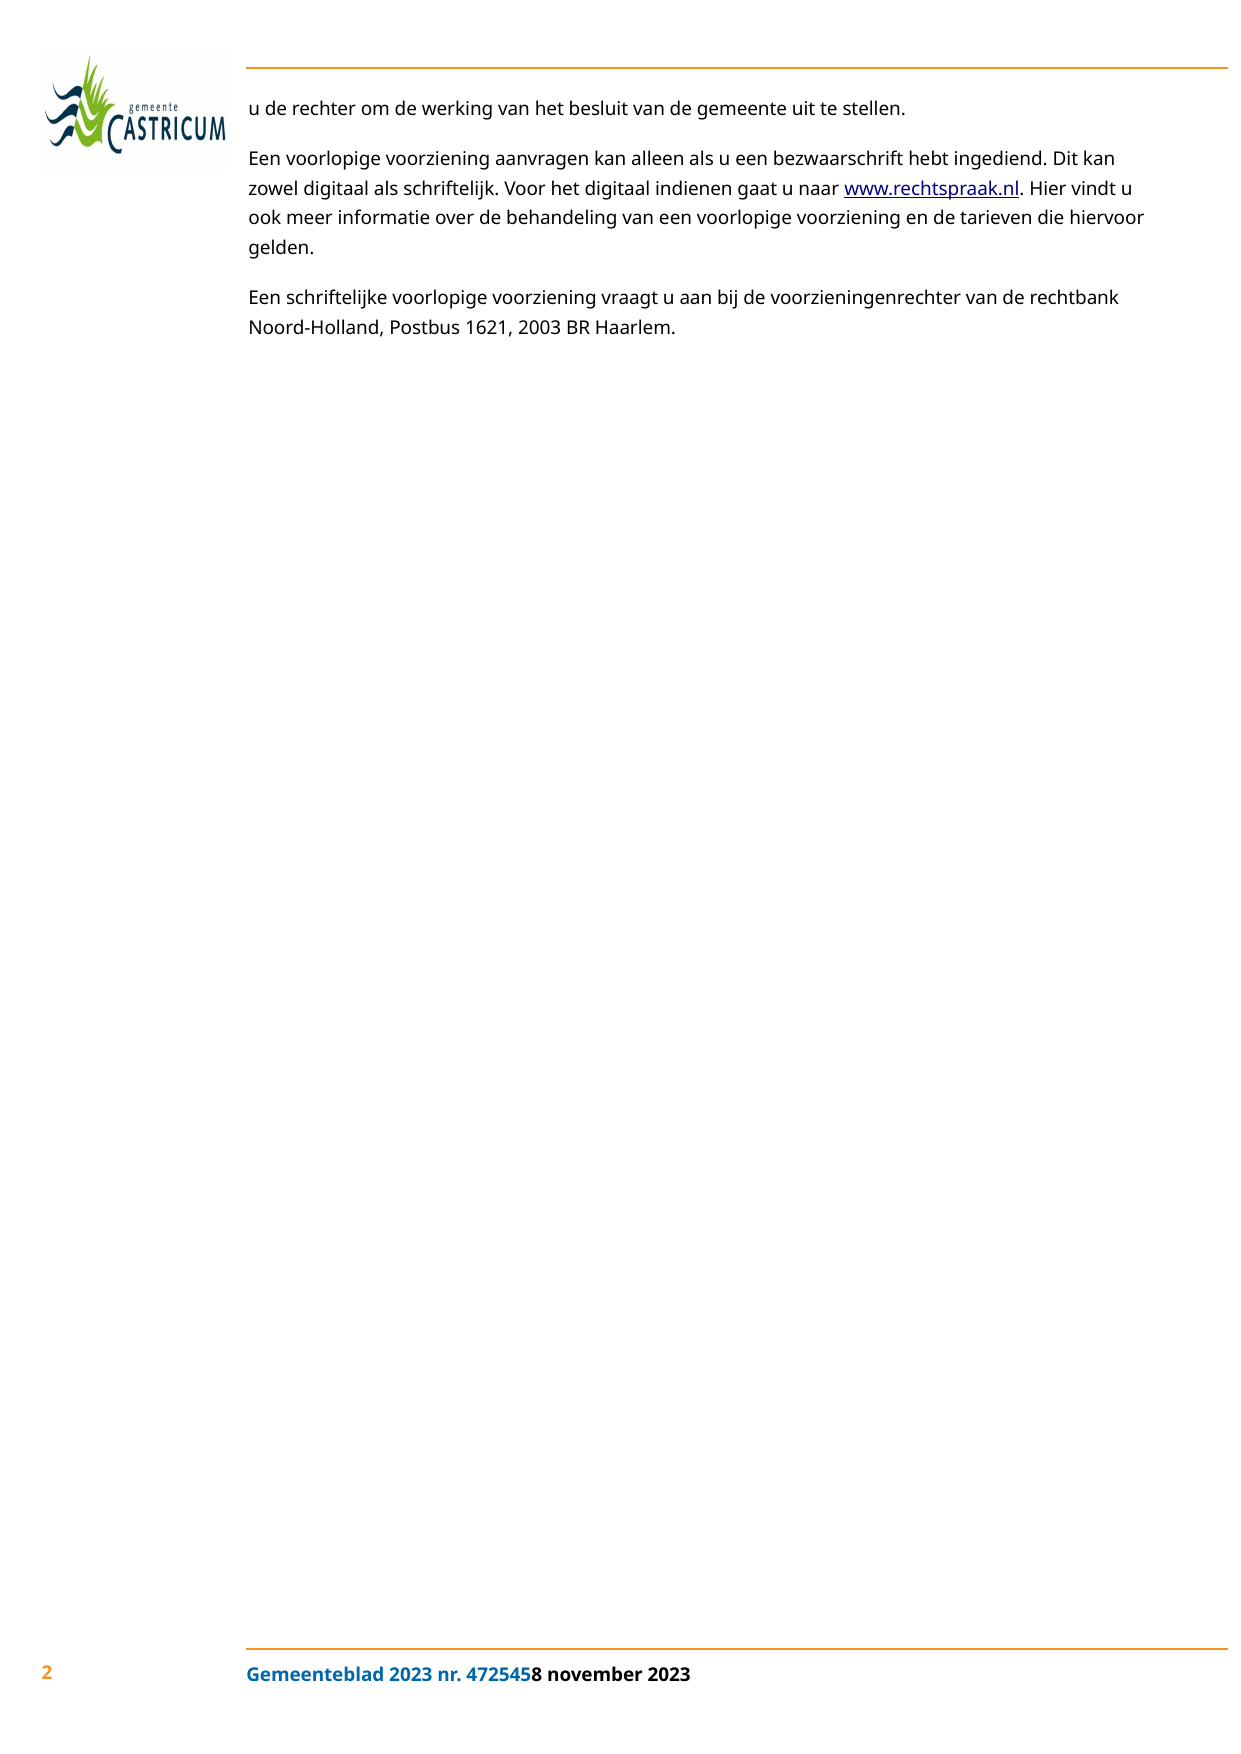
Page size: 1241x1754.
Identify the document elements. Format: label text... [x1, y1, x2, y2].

text Een schriftelijke voorlopige voorziening vraagt u aan bij de voorzieningenrechter van de rechtbank Noord-Holland, Postbus 1621, 2003 BR Haarlem. [248, 284, 1152, 340]
text u de rechter om de werking van het besluit van de gemeente uit te stellen. [248, 95, 1152, 121]
picture [41, 47, 231, 172]
text Een voorlopige voorziening aanvragen kan alleen als u een bezwaarschrift hebt ingediend. Dit kan zowel digitaal als schriftelijk. Voor het digitaal indienen gaat u naar www.rechtspraak.nl. Hier vindt u ook meer informatie over de behandeling van een voorlopige voorziening en de tarieven die hiervoor gelden. [248, 145, 1152, 260]
